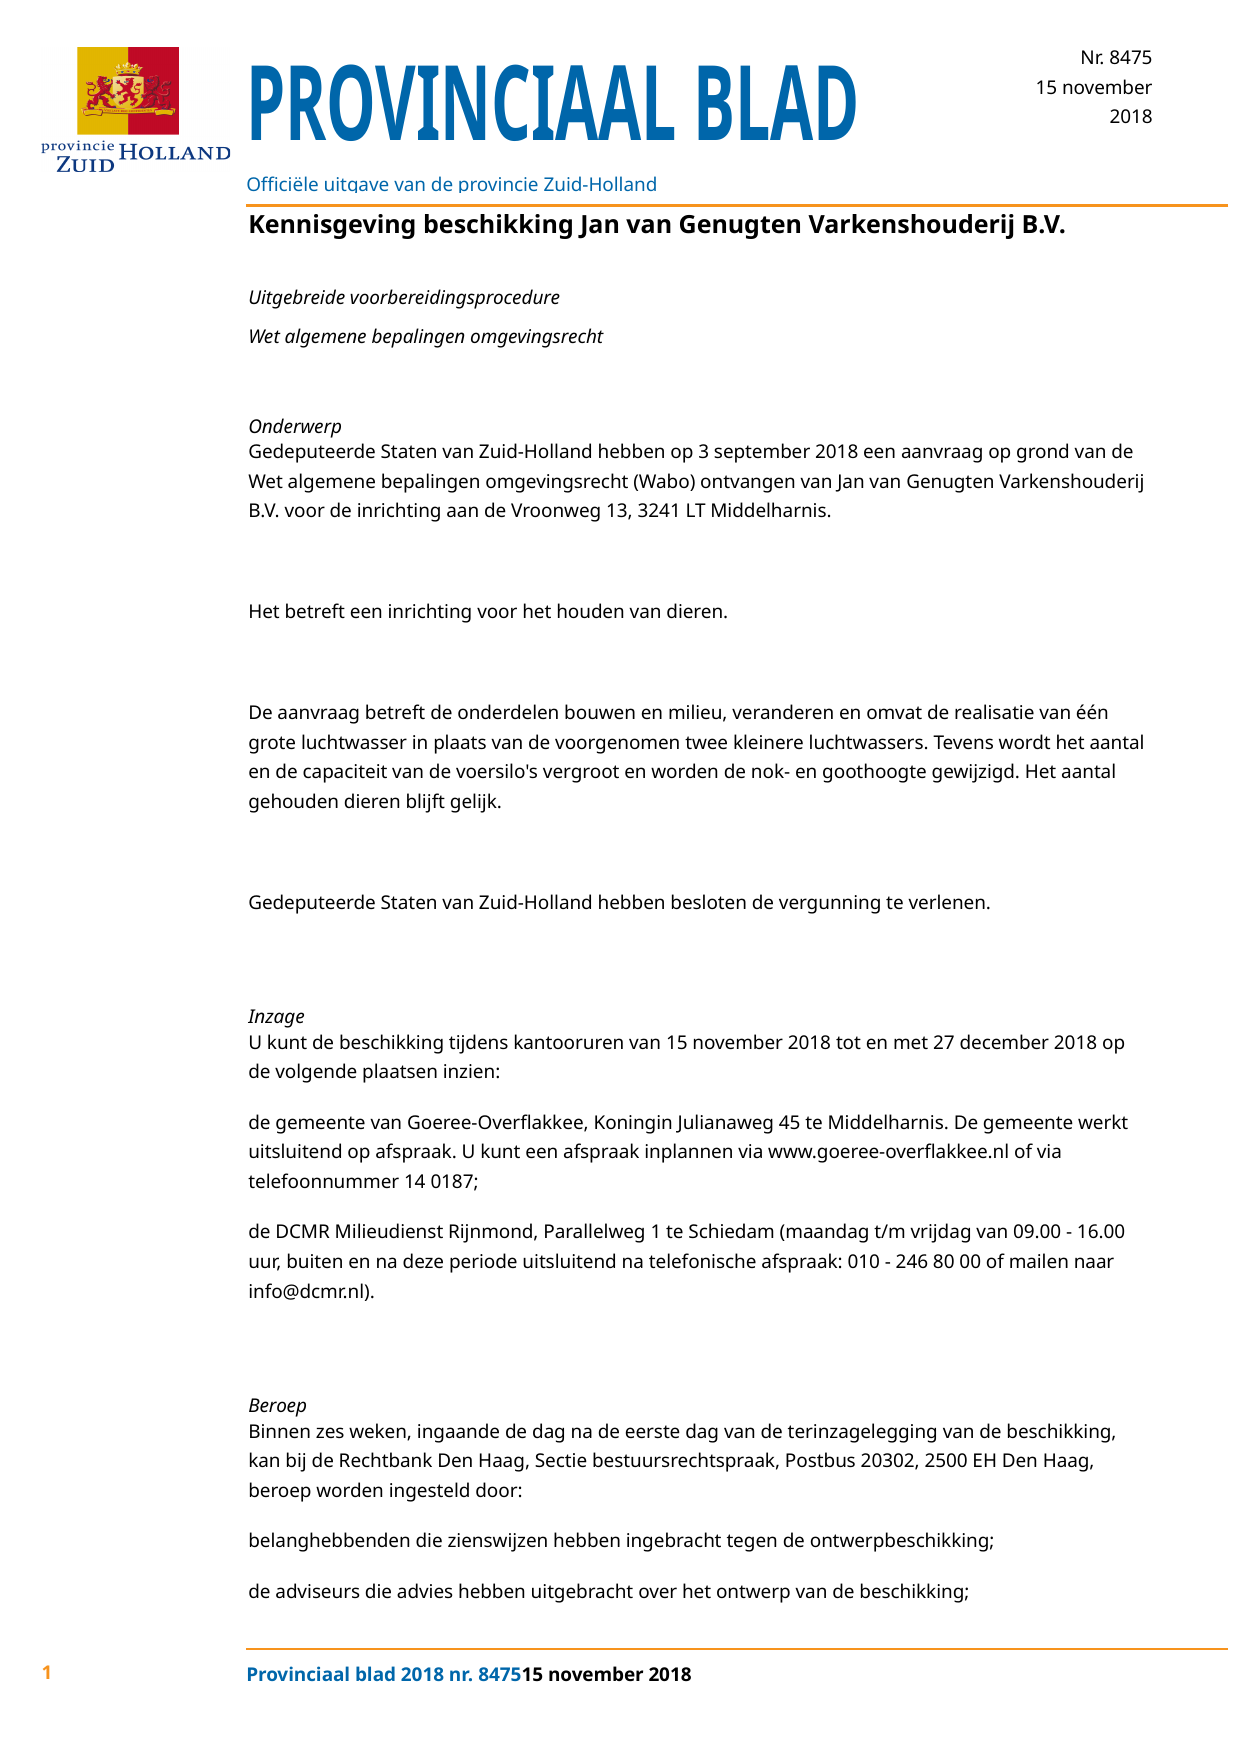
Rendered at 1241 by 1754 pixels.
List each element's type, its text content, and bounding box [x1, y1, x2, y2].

text De aanvraag betreft de onderdelen bouwen en milieu, veranderen en omvat de realisatie van één grote luchtwasser in plaats van de voorgenomen twee kleinere luchtwassers. Tevens wordt het aantal en de capaciteit van de voersilo's vergroot en worden de nok- en goothoogte gewijzigd. Het aantal gehouden dieren blijft gelijk. [248, 699, 1152, 814]
text de adviseurs die advies hebben uitgebracht over het ontwerp van de beschikking; [248, 1578, 1152, 1604]
text U kunt de beschikking tijdens kantooruren van 15 november 2018 tot en met 27 december 2018 op de volgende plaatsen inzien: [248, 1029, 1152, 1084]
text Binnen zes weken, ingaande de dag na de eerste dag van de terinzagelegging van de beschikking, kan bij de Rechtbank Den Haag, Sectie bestuursrechtspraak, Postbus 20302, 2500 EH Den Haag, beroep worden ingesteld door: [248, 1418, 1152, 1503]
text Gedeputeerde Staten van Zuid-Holland hebben op 3 september 2018 een aanvraag op grond van de Wet algemene bepalingen omgevingsrecht (Wabo) ontvangen van Jan van Genugten Varkenshouderij B.V. voor de inrichting aan de Vroonweg 13, 3241 LT Middelharnis. [248, 438, 1152, 523]
text Beroep [248, 1392, 1152, 1418]
text belanghebbenden die zienswijzen hebben ingebracht tegen de ontwerpbeschikking; [248, 1527, 1152, 1553]
text Kennisgeving beschikking Jan van Genugten Varkenshouderij B.V. [248, 207, 1152, 241]
text Onderwerp [248, 413, 1152, 438]
text Gedeputeerde Staten van Zuid-Holland hebben besloten de vergunning te verlenen. [248, 889, 1152, 915]
text Wet algemene bepalingen omgevingsrecht [248, 323, 1152, 349]
text Inzage [248, 1003, 1152, 1029]
text de gemeente van Goeree-Overflakkee, Koningin Julianaweg 45 te Middelharnis. De gemeente werkt uitsluitend op afspraak. U kunt een afspraak inplannen via www.goeree-overflakkee.nl of via telefoonnummer 14 0187; [248, 1109, 1152, 1194]
text de DCMR Milieudienst Rijnmond, Parallelweg 1 te Schiedam (maandag t/m vrijdag van 09.00 - 16.00 uur, buiten en na deze periode uitsluitend na telefonische afspraak: 010 - 246 80 00 of mailen naar info@dcmr.nl). [248, 1219, 1152, 1303]
picture [41, 47, 231, 172]
text Uitgebreide voorbereidingsprocedure [248, 284, 1152, 309]
text Het betreft een inrichting voor het houden van dieren. [248, 598, 1152, 624]
